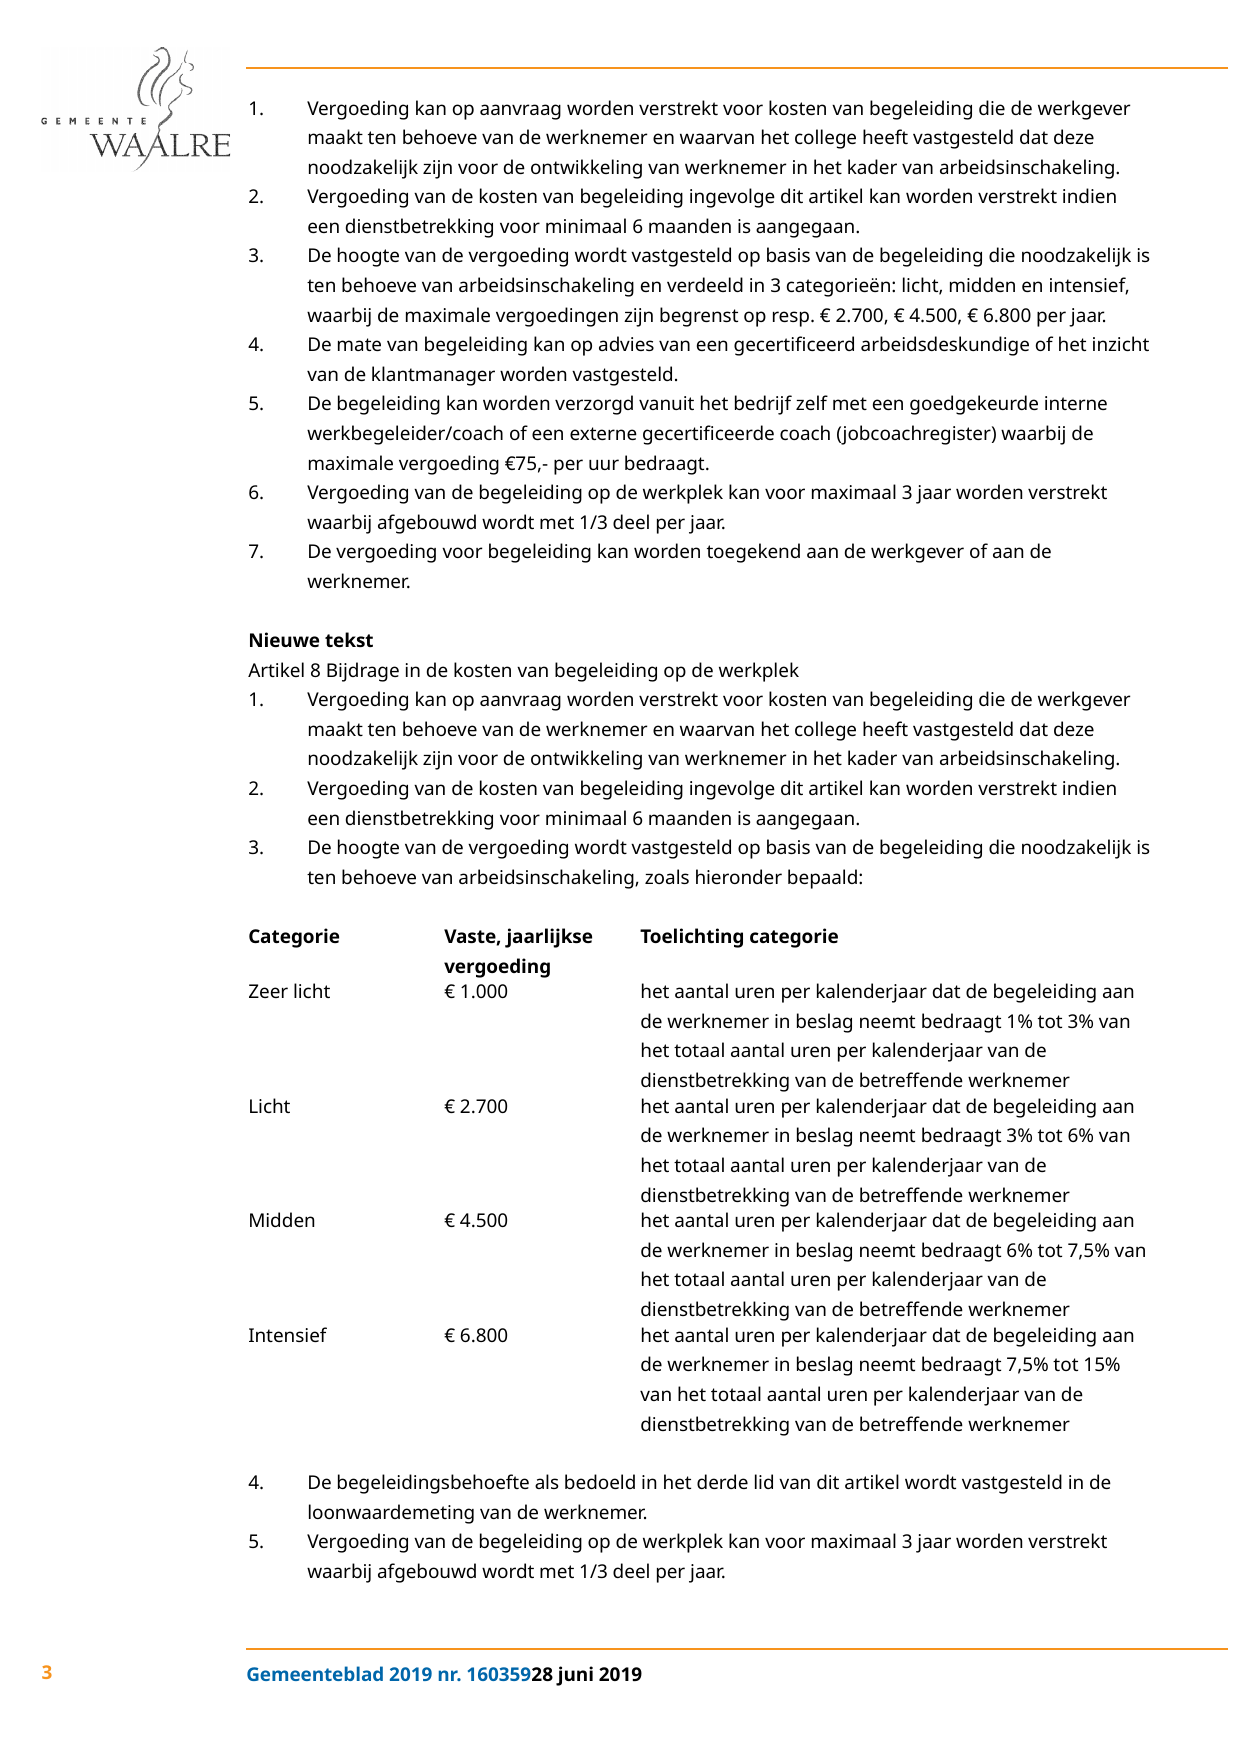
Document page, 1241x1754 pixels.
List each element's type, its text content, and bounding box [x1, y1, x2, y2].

table_cell het aantal uren per kalenderjaar dat de begeleiding aan de werknemer in beslag neemt bedraagt 6% tot 7,5% van het totaal aantal uren per kalenderjaar van de dienstbetrekking van de betreffende werknemer [640, 1208, 1152, 1322]
list Vergoeding kan op aanvraag worden verstrekt voor kosten van begeleiding die de werkgever maakt ten behoeve van de werknemer en waarvan het college heeft vastgesteld dat deze noodzakelijk zijn voor de ontwikkeling van werknemer in het kader van arbeidsinschakeling. [248, 95, 1152, 180]
table_cell € 1.000 [444, 979, 640, 1093]
list Vergoeding van de kosten van begeleiding ingevolge dit artikel kan worden verstrekt indien een dienstbetrekking voor minimaal 6 maanden is aangegaan. [248, 183, 1152, 239]
list Vergoeding van de begeleiding op de werkplek kan voor maximaal 3 jaar worden verstrekt waarbij afgebouwd wordt met 1/3 deel per jaar. [248, 479, 1152, 535]
table_cell € 2.700 [444, 1093, 640, 1207]
table_cell het aantal uren per kalenderjaar dat de begeleiding aan de werknemer in beslag neemt bedraagt 1% tot 3% van het totaal aantal uren per kalenderjaar van de dienstbetrekking van de betreffende werknemer [640, 979, 1152, 1093]
list De mate van begeleiding kan op advies van een gecertificeerd arbeidsdeskundige of het inzicht van de klantmanager worden vastgesteld. [248, 331, 1152, 387]
table_cell het aantal uren per kalenderjaar dat de begeleiding aan de werknemer in beslag neemt bedraagt 3% tot 6% van het totaal aantal uren per kalenderjaar van de dienstbetrekking van de betreffende werknemer [640, 1093, 1152, 1207]
list De vergoeding voor begeleiding kan worden toegekend aan de werkgever of aan de werknemer. [248, 538, 1152, 594]
table_cell het aantal uren per kalenderjaar dat de begeleiding aan de werknemer in beslag neemt bedraagt 7,5% tot 15% van het totaal aantal uren per kalenderjaar van de dienstbetrekking van de betreffende werknemer [640, 1322, 1152, 1436]
table_cell € 4.500 [444, 1208, 640, 1322]
picture [41, 47, 231, 172]
text Nieuwe tekst [248, 627, 1152, 653]
text Artikel 8 Bijdrage in de kosten van begeleiding op de werkplek [248, 657, 1152, 683]
list Vergoeding kan op aanvraag worden verstrekt voor kosten van begeleiding die de werkgever maakt ten behoeve van de werknemer en waarvan het college heeft vastgesteld dat deze noodzakelijk zijn voor de ontwikkeling van werknemer in het kader van arbeidsinschakeling. [248, 686, 1152, 771]
table_header Toelichting categorie [640, 923, 1152, 978]
table_header Vaste, jaarlijkse vergoeding [444, 923, 640, 978]
list Vergoeding van de begeleiding op de werkplek kan voor maximaal 3 jaar worden verstrekt waarbij afgebouwd wordt met 1/3 deel per jaar. [248, 1528, 1152, 1584]
table_cell € 6.800 [444, 1322, 640, 1436]
list De begeleiding kan worden verzorgd vanuit het bedrijf zelf met een goedgekeurde interne werkbegeleider/coach of een externe gecertificeerde coach (jobcoachregister) waarbij de maximale vergoeding €75,- per uur bedraagt. [248, 391, 1152, 476]
list De begeleidingsbehoefte als bedoeld in het derde lid van dit artikel wordt vastgesteld in de loonwaardemeting van de werknemer. [248, 1469, 1152, 1524]
table_cell Licht [248, 1093, 444, 1207]
table_header Categorie [248, 923, 444, 978]
list Vergoeding van de kosten van begeleiding ingevolge dit artikel kan worden verstrekt indien een dienstbetrekking voor minimaal 6 maanden is aangegaan. [248, 775, 1152, 831]
table_cell Intensief [248, 1322, 444, 1436]
list De hoogte van de vergoeding wordt vastgesteld op basis van de begeleiding die noodzakelijk is ten behoeve van arbeidsinschakeling, zoals hieronder bepaald: [248, 834, 1152, 890]
table_cell Midden [248, 1208, 444, 1322]
table_cell Zeer licht [248, 979, 444, 1093]
list De hoogte van de vergoeding wordt vastgesteld op basis van de begeleiding die noodzakelijk is ten behoeve van arbeidsinschakeling en verdeeld in 3 categorieën: licht, midden en intensief, waarbij de maximale vergoedingen zijn begrenst op resp. € 2.700, € 4.500, € 6.800 per jaar. [248, 243, 1152, 328]
